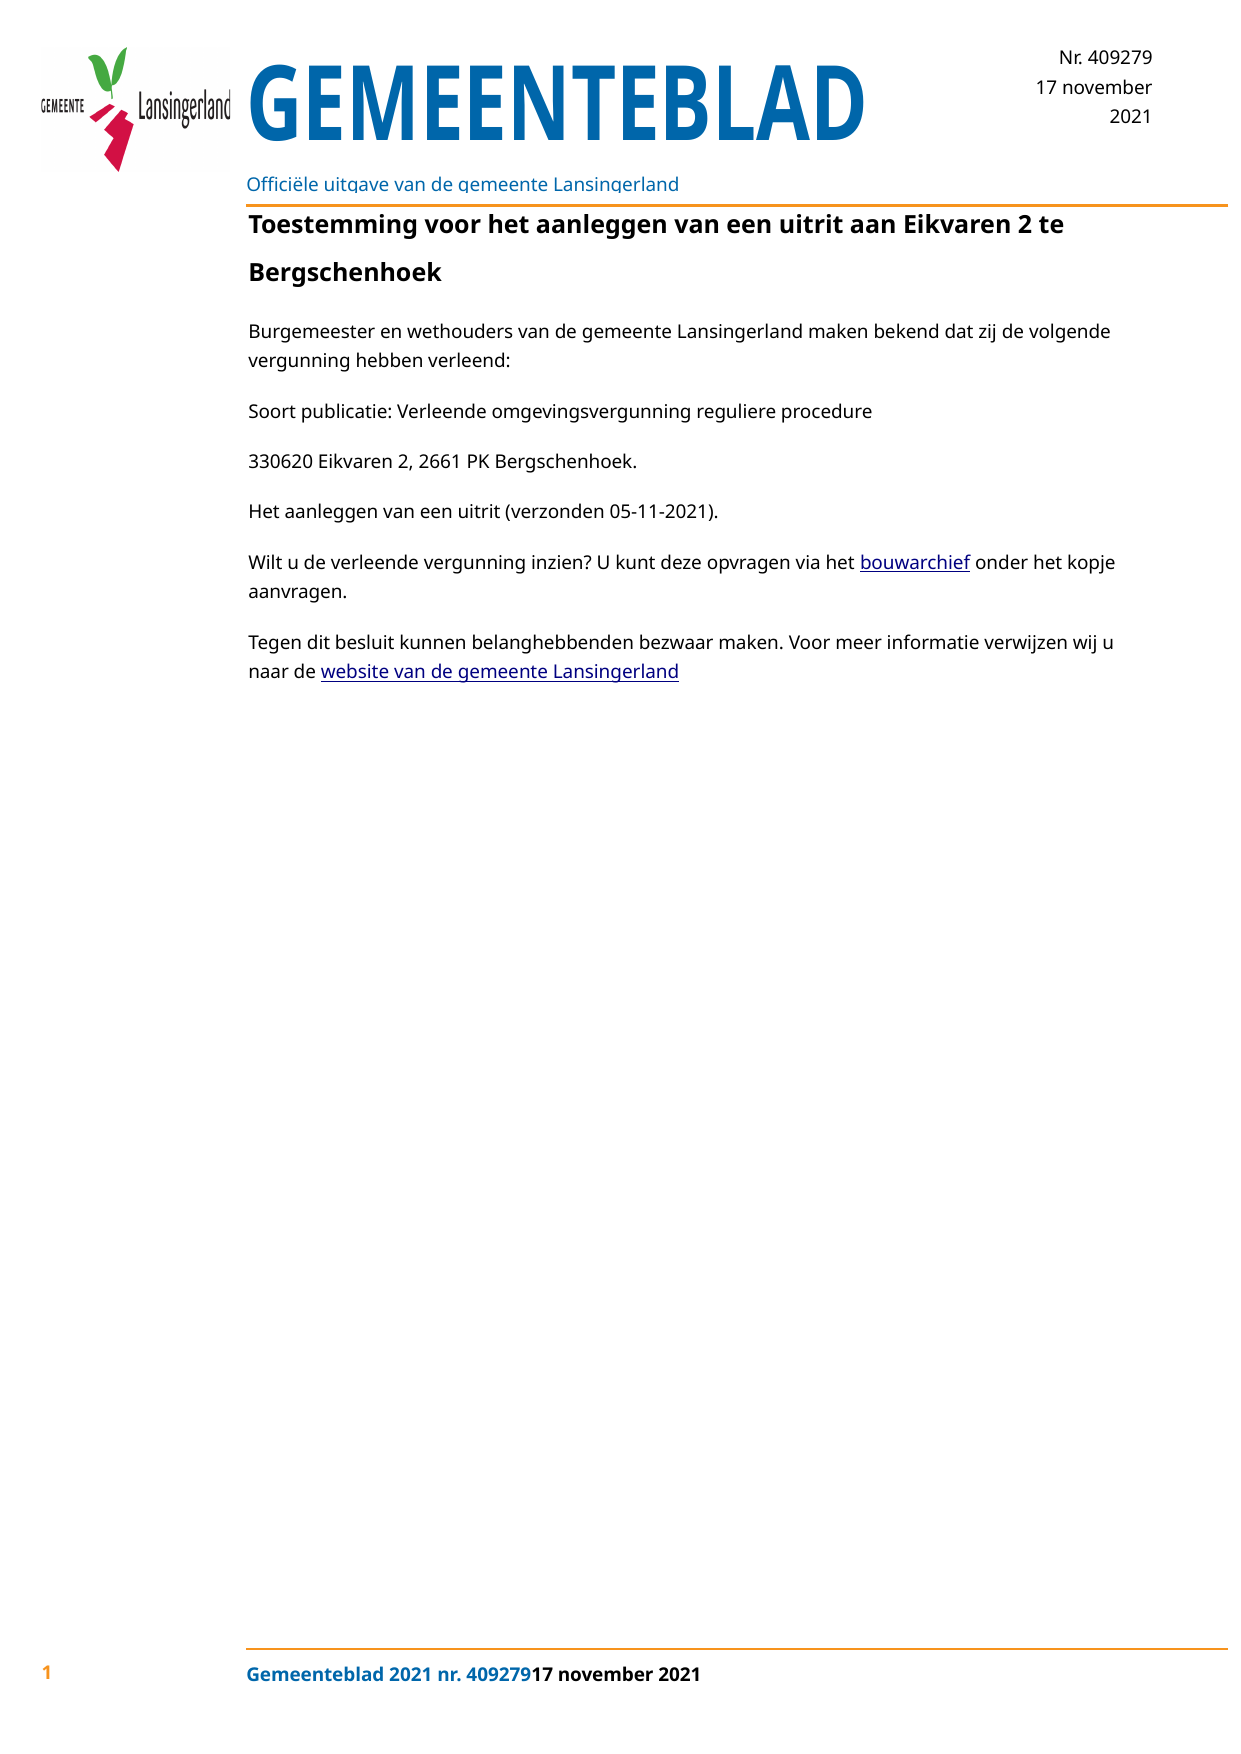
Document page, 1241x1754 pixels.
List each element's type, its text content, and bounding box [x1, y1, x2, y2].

text Wilt u de verleende vergunning inzien? U kunt deze opvragen via het bouwarchief onder het kopje aanvragen. [248, 549, 1152, 604]
text Burgemeester en wethouders van de gemeente Lansingerland maken bekend dat zij de volgende vergunning hebben verleend: [248, 318, 1152, 373]
text 330620 Eikvaren 2, 2661 PK Bergschenhoek. [248, 448, 1152, 474]
text Het aanleggen van een uitrit (verzonden 05-11-2021). [248, 499, 1152, 524]
text Tegen dit besluit kunnen belanghebbenden bezwaar maken. Voor meer informatie verwijzen wij u naar de website van de gemeente Lansingerland [248, 629, 1152, 684]
text Soort publicatie: Verleende omgevingsvergunning reguliere procedure [248, 398, 1152, 424]
picture [41, 47, 231, 172]
text Toestemming voor het aanleggen van een uitrit aan Eikvaren 2 te Bergschenhoek [248, 207, 1152, 288]
